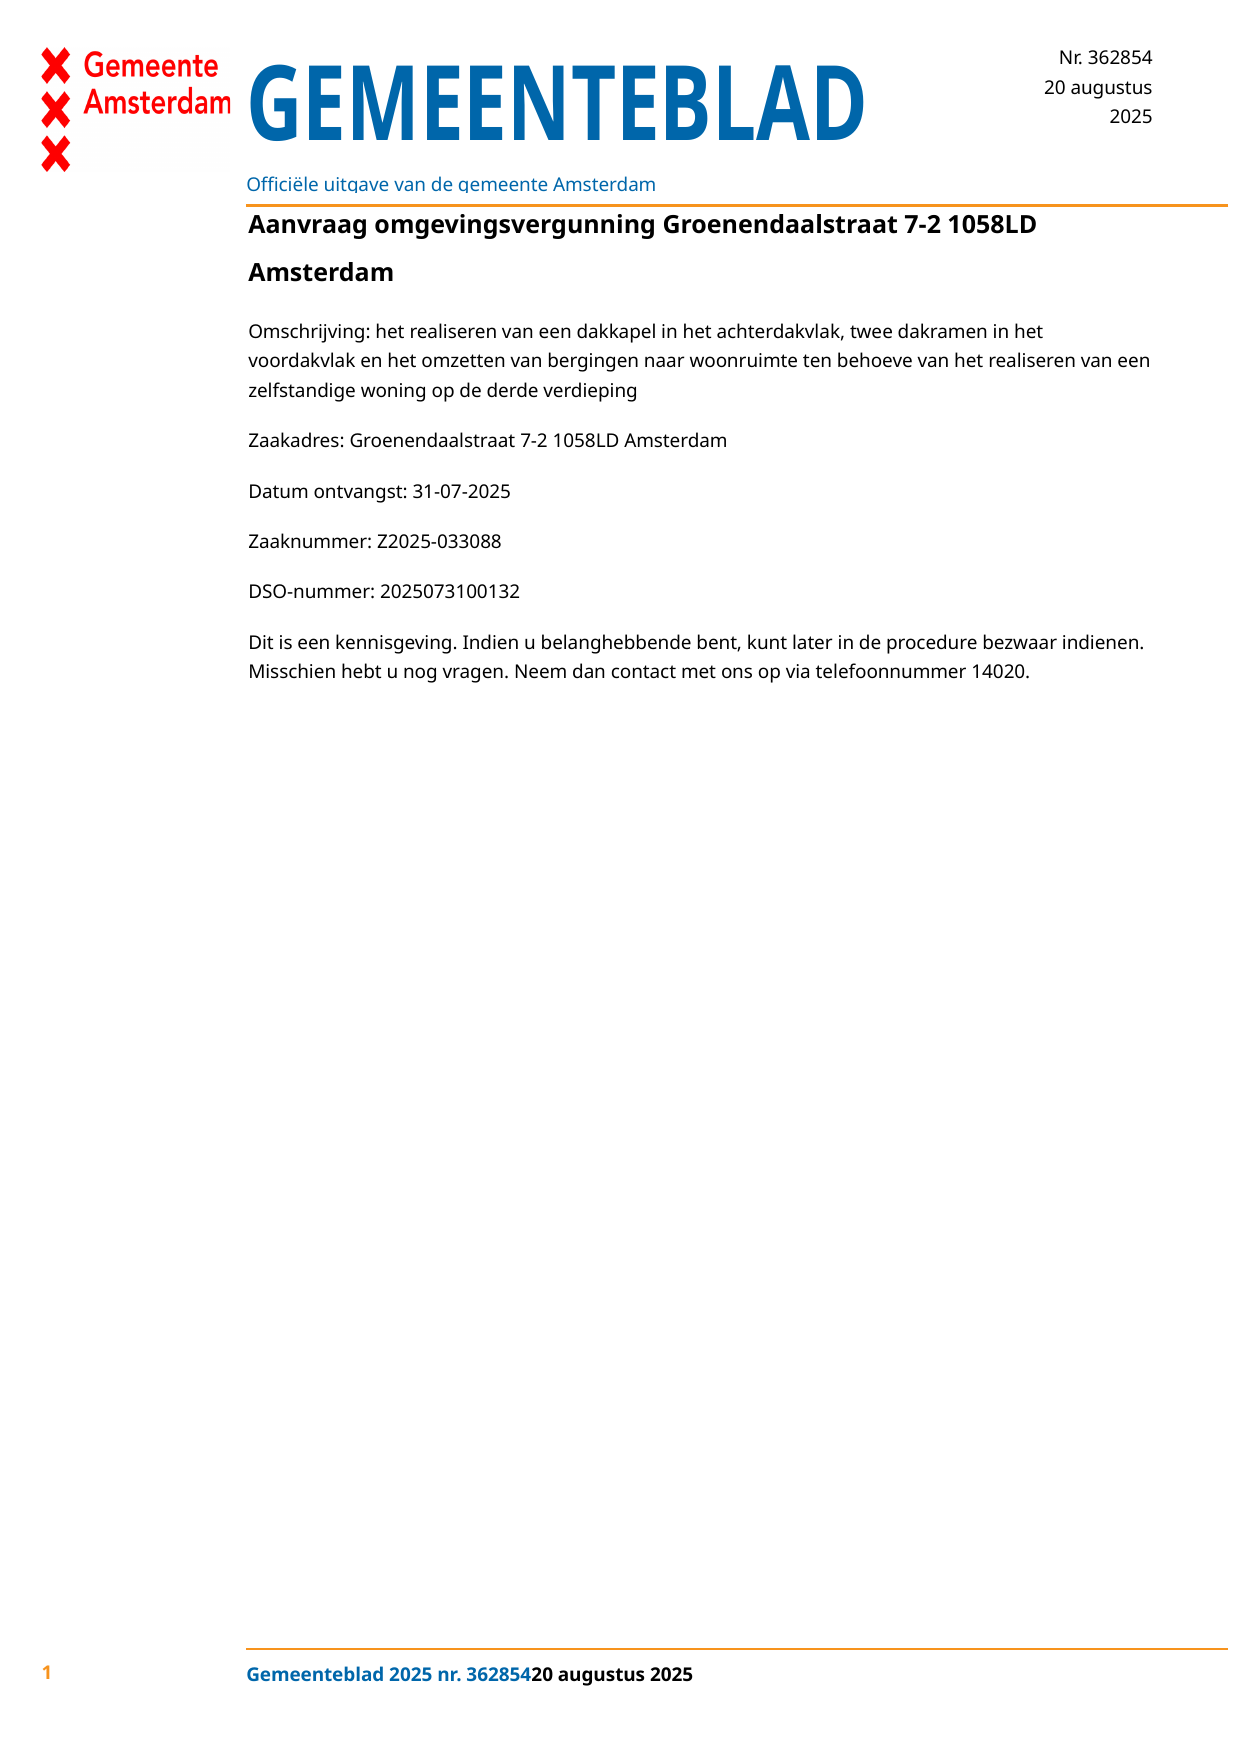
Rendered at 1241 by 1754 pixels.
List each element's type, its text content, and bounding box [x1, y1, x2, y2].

text Omschrijving: het realiseren van een dakkapel in het achterdakvlak, twee dakramen in het voordakvlak en het omzetten van bergingen naar woonruimte ten behoeve van het realiseren van een zelfstandige woning op de derde verdieping [248, 318, 1152, 403]
text Datum ontvangst: 31-07-2025 [248, 478, 1152, 504]
picture [41, 47, 231, 172]
text Dit is een kennisgeving. Indien u belanghebbende bent, kunt later in de procedure bezwaar indienen. Misschien hebt u nog vragen. Neem dan contact met ons op via telefoonnummer 14020. [248, 629, 1152, 684]
text Zaakadres: Groenendaalstraat 7-2 1058LD Amsterdam [248, 427, 1152, 453]
text DSO-nummer: 2025073100132 [248, 579, 1152, 604]
text Zaaknummer: Z2025-033088 [248, 528, 1152, 554]
text Aanvraag omgevingsvergunning Groenendaalstraat 7-2 1058LD Amsterdam [248, 207, 1152, 288]
